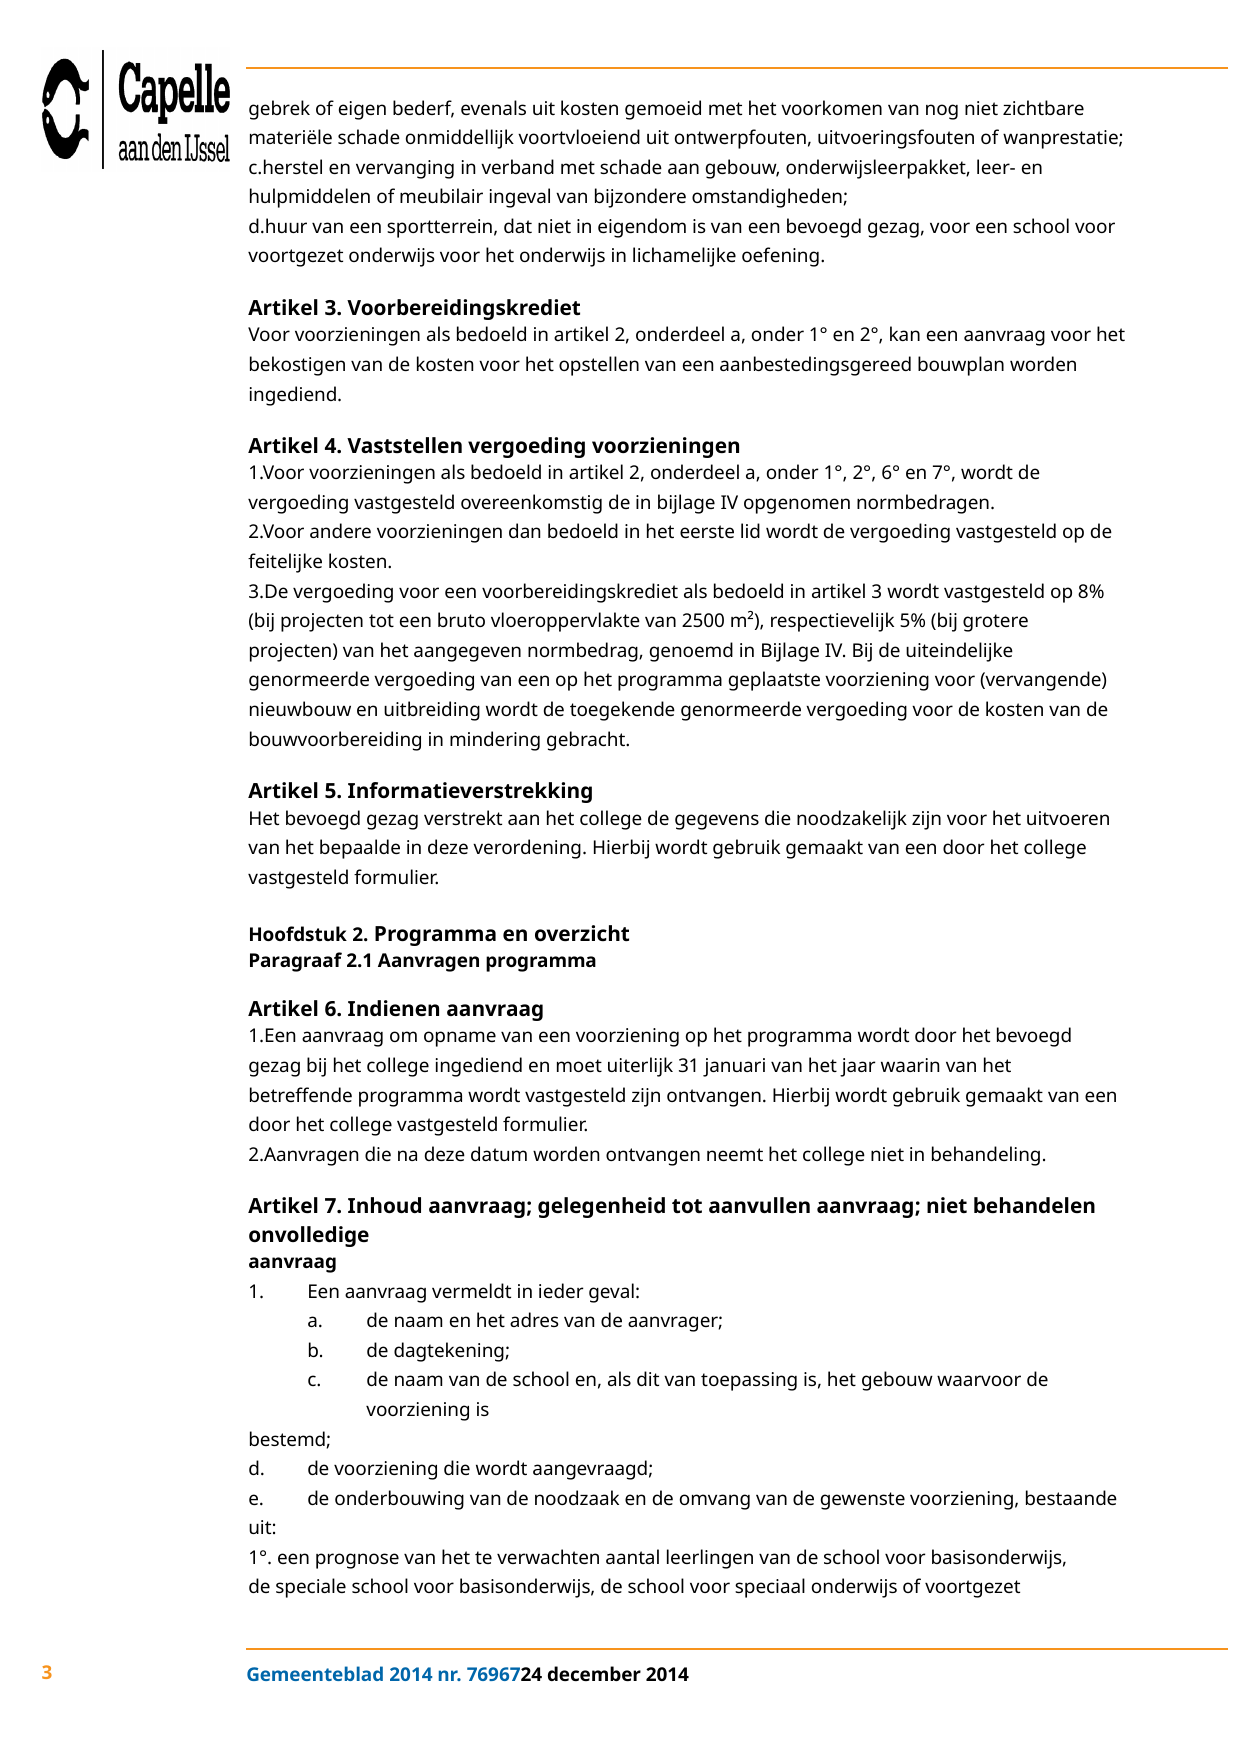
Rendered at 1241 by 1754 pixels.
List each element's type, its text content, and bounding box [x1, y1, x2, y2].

text 1.Voor voorzieningen als bedoeld in artikel 2, onderdeel a, onder 1°, 2°, 6° en 7°, wordt de [248, 459, 1152, 485]
text (bij projecten tot een bruto vloeroppervlakte van 2500 m²), respectievelijk 5% (bij grotere [248, 607, 1152, 633]
text van het bepaalde in deze verordening. Hierbij wordt gebruik gemaakt van een door het college [248, 834, 1152, 860]
text Artikel 3. Voorbereidingskrediet [248, 293, 1152, 322]
text projecten) van het aangegeven normbedrag, genoemd in Bijlage IV. Bij de uiteindelijke [248, 637, 1152, 663]
text nieuwbouw en uitbreiding wordt de toegekende genormeerde vergoeding voor de kosten van de [248, 696, 1152, 722]
text Voor voorzieningen als bedoeld in artikel 2, onderdeel a, onder 1° en 2°, kan een aanvraag voor het [248, 322, 1152, 347]
text de speciale school voor basisonderwijs, de school voor speciaal onderwijs of voortgezet [248, 1574, 1152, 1599]
text vastgesteld formulier. [248, 864, 1152, 889]
text 1.Een aanvraag om opname van een voorziening op het programma wordt door het bevoegd [248, 1023, 1152, 1048]
text Het bevoegd gezag verstrekt aan het college de gegevens die noodzakelijk zijn voor het uitvoeren [248, 805, 1152, 830]
list de voorziening die wordt aangevraagd; [248, 1455, 1152, 1481]
text ingediend. [248, 381, 1152, 406]
text gezag bij het college ingediend en moet uiterlijk 31 januari van het jaar waarin van het [248, 1052, 1152, 1078]
text 1°. een prognose van het te verwachten aantal leerlingen van de school voor basisonderwijs, [248, 1544, 1152, 1570]
text uit: [248, 1514, 1152, 1540]
text betreffende programma wordt vastgesteld zijn ontvangen. Hierbij wordt gebruik gemaakt van een [248, 1082, 1152, 1107]
text gebrek of eigen bederf, evenals uit kosten gemoeid met het voorkomen van nog niet zichtbare [248, 95, 1152, 121]
text voortgezet onderwijs voor het onderwijs in lichamelijke oefening. [248, 243, 1152, 268]
list Een aanvraag vermeldt in ieder geval: [248, 1278, 1152, 1303]
text feitelijke kosten. [248, 548, 1152, 574]
list de onderbouwing van de noodzaak en de omvang van de gewenste voorziening, bestaande [248, 1485, 1152, 1511]
text bekostigen van de kosten voor het opstellen van een aanbestedingsgereed bouwplan worden [248, 351, 1152, 377]
list de dagtekening; [307, 1337, 1152, 1363]
text Artikel 7. Inhoud aanvraag; gelegenheid tot aanvullen aanvraag; niet behandelen onvolledige [248, 1191, 1152, 1248]
list de naam van de school en, als dit van toepassing is, het gebouw waarvoor de voorziening is [307, 1367, 1152, 1422]
text Artikel 4. Vaststellen vergoeding voorzieningen [248, 431, 1152, 459]
text 2.Aanvragen die na deze datum worden ontvangen neemt het college niet in behandeling. [248, 1141, 1152, 1167]
text Hoofdstuk 2. Programma en overzicht [248, 919, 1152, 948]
text aanvraag [248, 1248, 1152, 1274]
text Paragraaf 2.1 Aanvragen programma [248, 948, 1152, 973]
text d.huur van een sportterrein, dat niet in eigendom is van een bevoegd gezag, voor een school voor [248, 213, 1152, 239]
text hulpmiddelen of meubilair ingeval van bijzondere omstandigheden; [248, 183, 1152, 209]
text genormeerde vergoeding van een op het programma geplaatste voorziening voor (vervangende) [248, 667, 1152, 692]
text bouwvoorbereiding in mindering gebracht. [248, 726, 1152, 752]
text bestemd; [248, 1426, 1152, 1451]
text 3.De vergoeding voor een voorbereidingskrediet als bedoeld in artikel 3 wordt vastgesteld op 8% [248, 578, 1152, 604]
picture [41, 47, 231, 172]
text c.herstel en vervanging in verband met schade aan gebouw, onderwijsleerpakket, leer- en [248, 154, 1152, 180]
text Artikel 5. Informatieverstrekking [248, 776, 1152, 805]
text 2.Voor andere voorzieningen dan bedoeld in het eerste lid wordt de vergoeding vastgesteld op de [248, 519, 1152, 544]
list de naam en het adres van de aanvrager; [307, 1307, 1152, 1333]
text Artikel 6. Indienen aanvraag [248, 994, 1152, 1023]
text door het college vastgesteld formulier. [248, 1111, 1152, 1137]
text materiële schade onmiddellijk voortvloeiend uit ontwerpfouten, uitvoeringsfouten of wanprestatie; [248, 124, 1152, 150]
text vergoeding vastgesteld overeenkomstig de in bijlage IV opgenomen normbedragen. [248, 489, 1152, 515]
